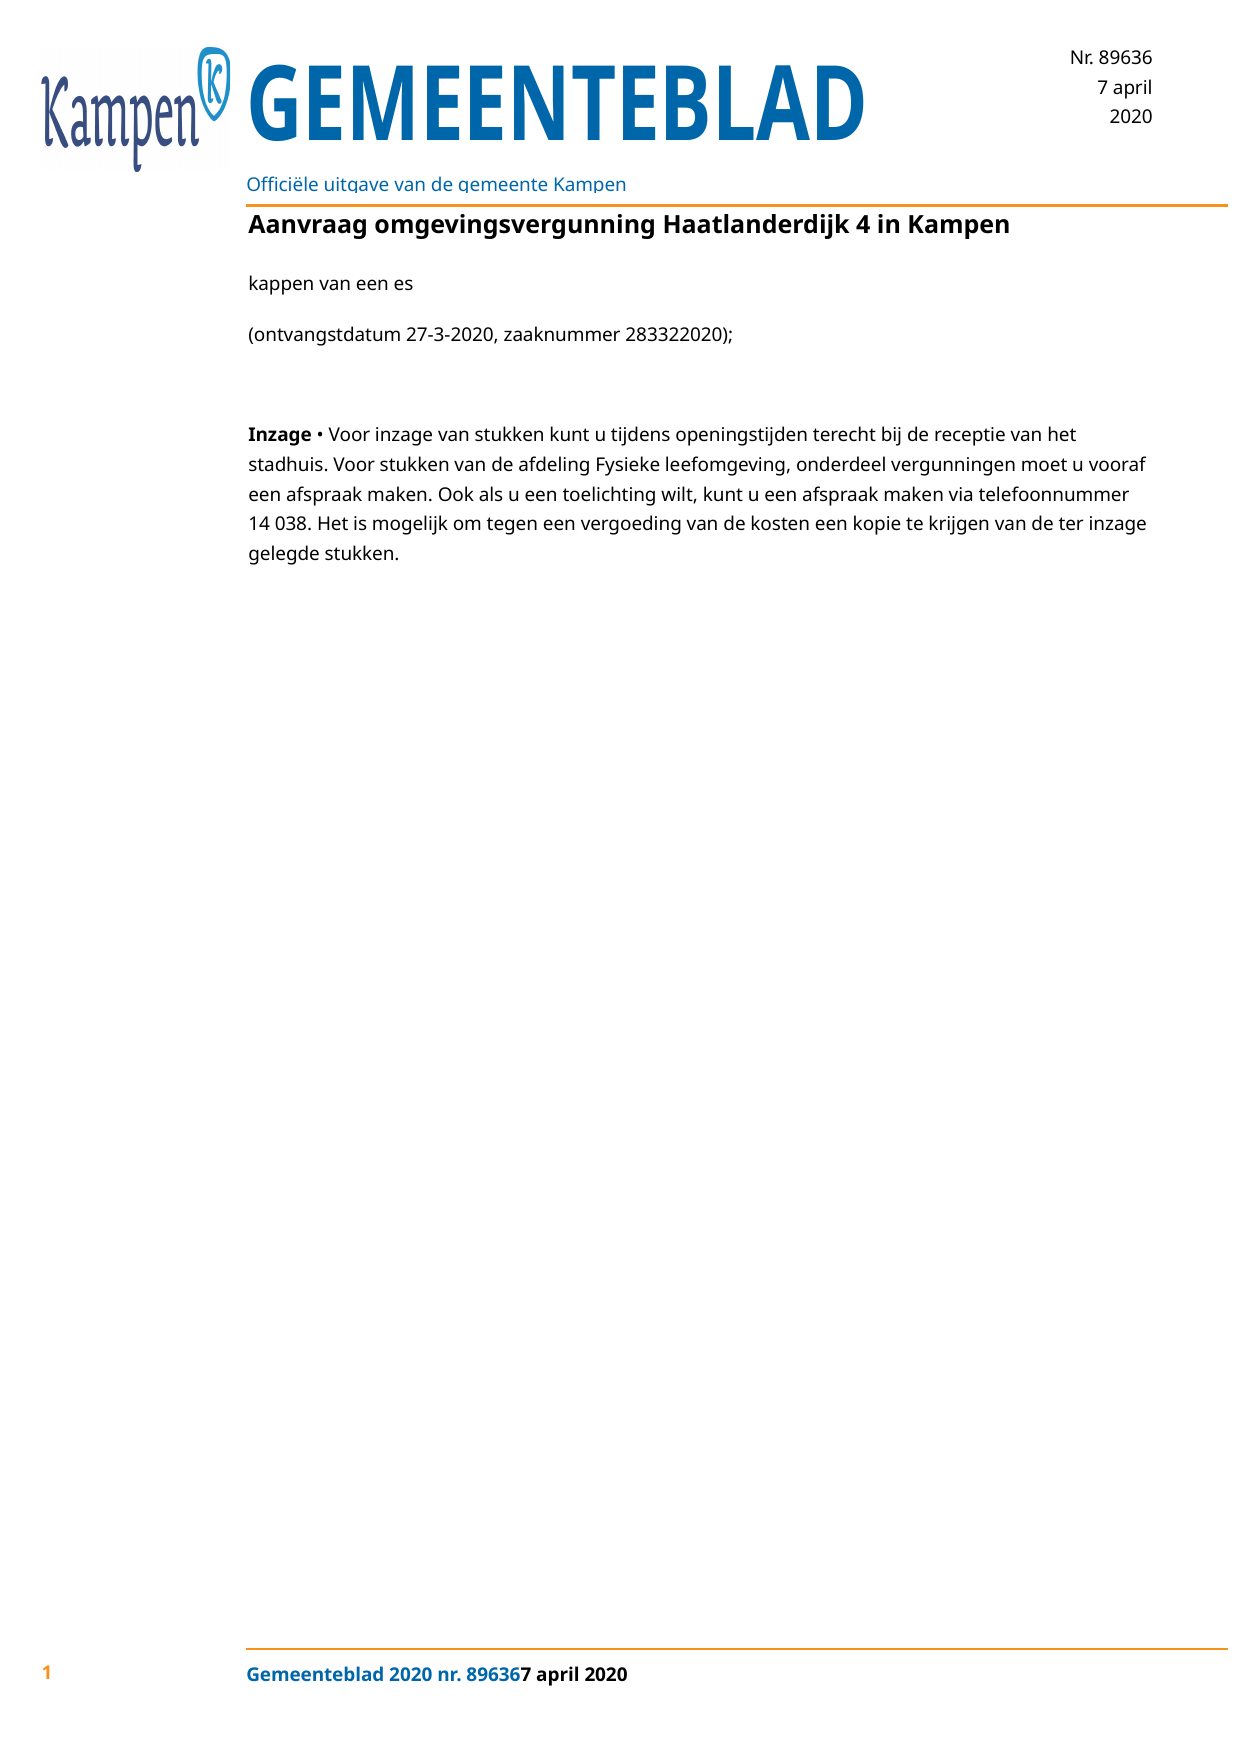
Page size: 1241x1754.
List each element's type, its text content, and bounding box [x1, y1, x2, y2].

text kappen van een es [248, 270, 1152, 296]
text Aanvraag omgevingsvergunning Haatlanderdijk 4 in Kampen [248, 207, 1152, 241]
picture [41, 47, 231, 172]
text Inzage • Voor inzage van stukken kunt u tijdens openingstijden terecht bij de receptie van het stadhuis. Voor stukken van de afdeling Fysieke leefomgeving, onderdeel vergunningen moet u vooraf een afspraak maken. Ook als u een toelichting wilt, kunt u een afspraak maken via telefoonnummer 14 038. Het is mogelijk om tegen een vergoeding van de kosten een kopie te krijgen van de ter inzage gelegde stukken. [248, 422, 1152, 566]
text (ontvangstdatum 27-3-2020, zaaknummer 283322020); [248, 321, 1152, 346]
